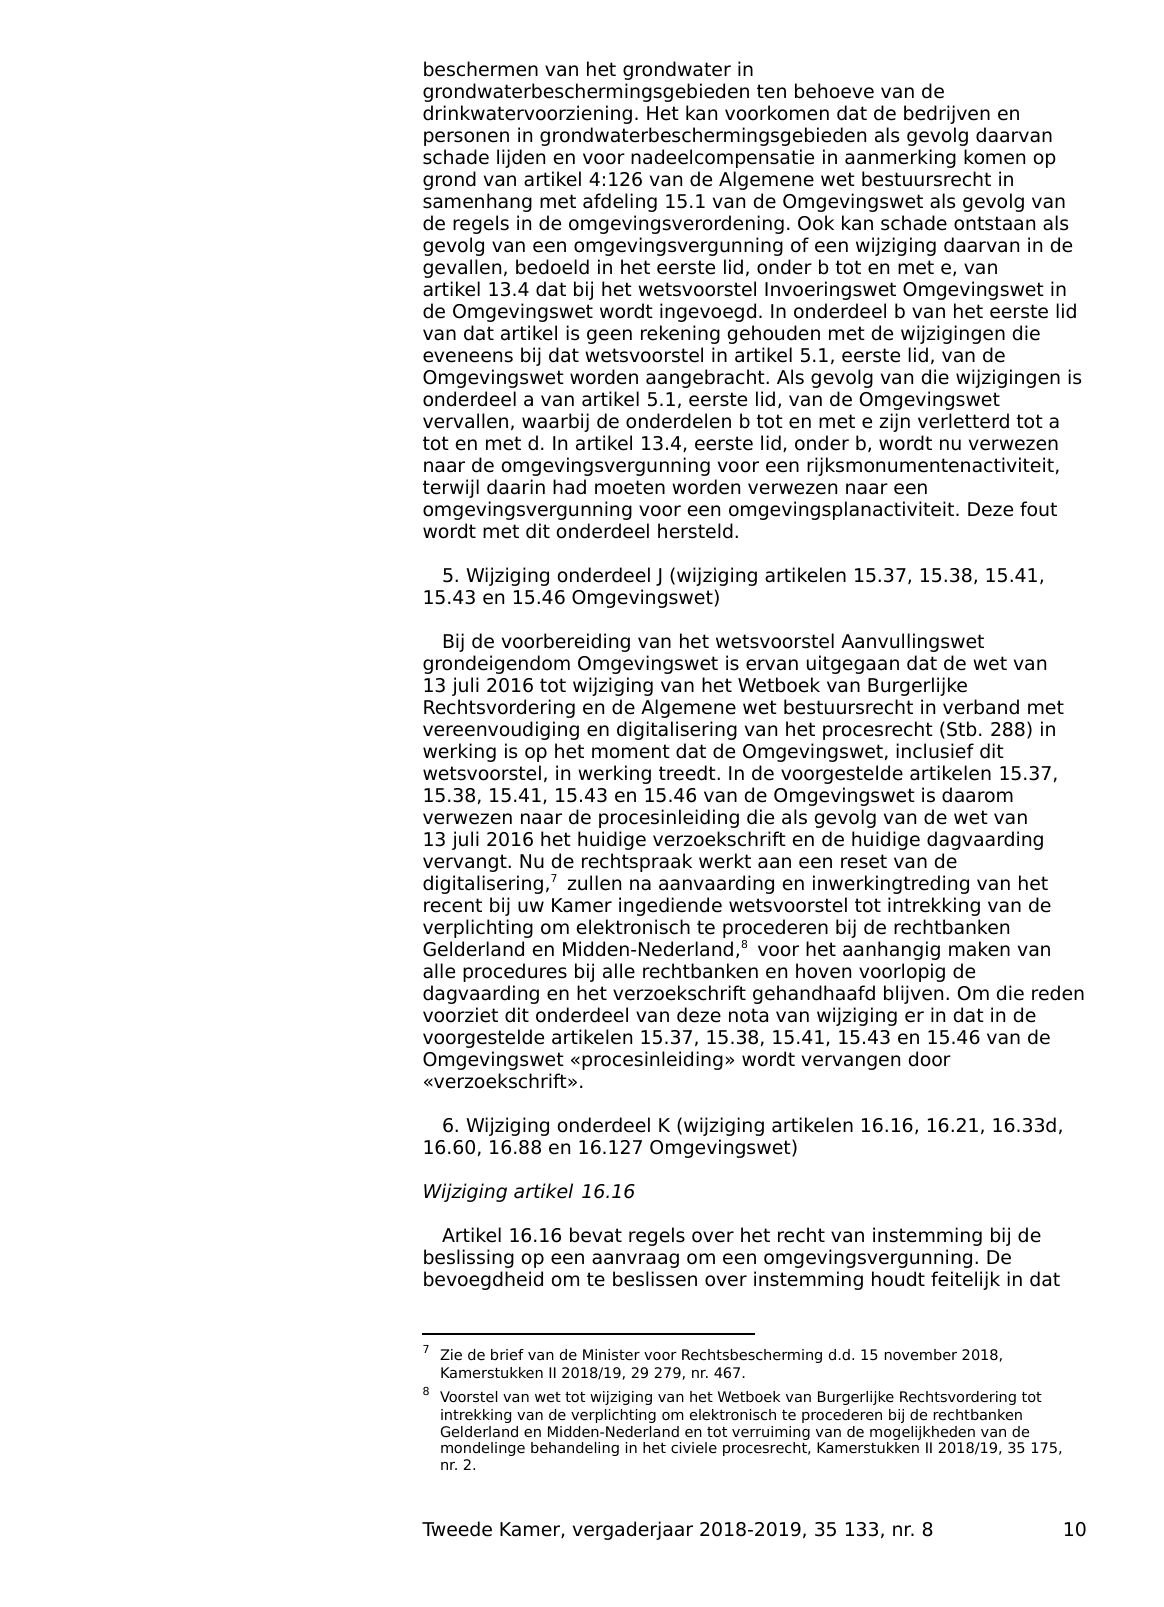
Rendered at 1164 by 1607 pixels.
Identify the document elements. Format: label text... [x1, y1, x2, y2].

text beschermen van het grondwater in grondwaterbeschermingsgebieden ten behoeve van de drinkwatervoorziening. Het kan voorkomen dat de bedrijven en personen in grondwaterbeschermingsgebieden als gevolg daarvan schade lijden en voor nadeelcompensatie in aanmerking komen op grond van artikel 4:126 van de Algemene wet bestuursrecht in samenhang met afdeling 15.1 van de Omgevingswet als gevolg van de regels in de omgevingsverordening. Ook kan schade ontstaan als gevolg van een omgevingsvergunning of een wijziging daarvan in de gevallen, bedoeld in het eerste lid, onder b tot en met e, van artikel 13.4 dat bij het wetsvoorstel Invoeringswet Omgevingswet in de Omgevingswet wordt ingevoegd. In onderdeel b van het eerste lid van dat artikel is geen rekening gehouden met de wijzigingen die eveneens bij dat wetsvoorstel in artikel 5.1, eerste lid, van de Omgevingswet worden aangebracht. Als gevolg van die wijzigingen is onderdeel a van artikel 5.1, eerste lid, van de Omgevingswet vervallen, waarbij de onderdelen b tot en met e zijn verletterd tot a tot en met d. In artikel 13.4, eerste lid, onder b, wordt nu verwezen naar de omgevingsvergunning voor een rijksmonumentenactiviteit, terwijl daarin had moeten worden verwezen naar een omgevingsvergunning voor een omgevingsplanactiviteit. Deze fout wordt met dit onderdeel hersteld. [422, 59, 1087, 543]
text Voorstel van wet tot wijziging van het Wetboek van Burgerlijke Rechtsvordering tot intrekking van de verplichting om elektronisch te procederen bij de rechtbanken Gelderland en Midden-Nederland en tot verruiming van de mogelijkheden van de mondelinge behandeling in het civiele procesrecht, Kamerstukken II 2018/19, 35 175, nr. 2. [422, 1385, 1087, 1474]
text 6. Wijziging onderdeel K (wijziging artikelen 16.16, 16.21, 16.33d, 16.60, 16.88 en 16.127 Omgevingswet) [422, 1115, 1087, 1159]
text Zie de brief van de Minister voor Rechtsbescherming d.d. 15 november 2018, Kamerstukken II 2018/19, 29 279, nr. 467. [422, 1343, 1087, 1382]
text Bij de voorbereiding van het wetsvoorstel Aanvullingswet grondeigendom Omgevingswet is ervan uitgegaan dat de wet van 13 juli 2016 tot wijziging van het Wetboek van Burgerlijke Rechtsvordering en de Algemene wet bestuursrecht in verband met vereenvoudiging en digitalisering van het procesrecht (Stb. 288) in werking is op het moment dat de Omgevingswet, inclusief dit wetsvoorstel, in werking treedt. In de voorgestelde artikelen 15.37, 15.38, 15.41, 15.43 en 15.46 van de Omgevingswet is daarom verwezen naar de procesinleiding die als gevolg van de wet van 13 juli 2016 het huidige verzoekschrift en de huidige dagvaarding vervangt. Nu de rechtspraak werkt aan een reset van de digitalisering, zullen na aanvaarding en inwerkingtreding van het recent bij uw Kamer ingediende wetsvoorstel tot intrekking van de verplichting om elektronisch te procederen bij de rechtbanken Gelderland en Midden-Nederland, voor het aanhangig maken van alle procedures bij alle rechtbanken en hoven voorlopig de dagvaarding en het verzoekschrift gehandhaafd blijven. Om die reden voorziet dit onderdeel van deze nota van wijziging er in dat in de voorgestelde artikelen 15.37, 15.38, 15.41, 15.43 en 15.46 van de Omgevingswet «procesinleiding» wordt vervangen door «verzoekschrift». [422, 631, 1087, 1092]
text 5. Wijziging onderdeel J (wijziging artikelen 15.37, 15.38, 15.41, 15.43 en 15.46 Omgevingswet) [422, 565, 1087, 609]
subtitle Wijziging artikel 16.16 [422, 1181, 1087, 1203]
text Artikel 16.16 bevat regels over het recht van instemming bij de beslissing op een aanvraag om een omgevingsvergunning. De bevoegdheid om te beslissen over instemming houdt feitelijk in dat [422, 1225, 1087, 1291]
